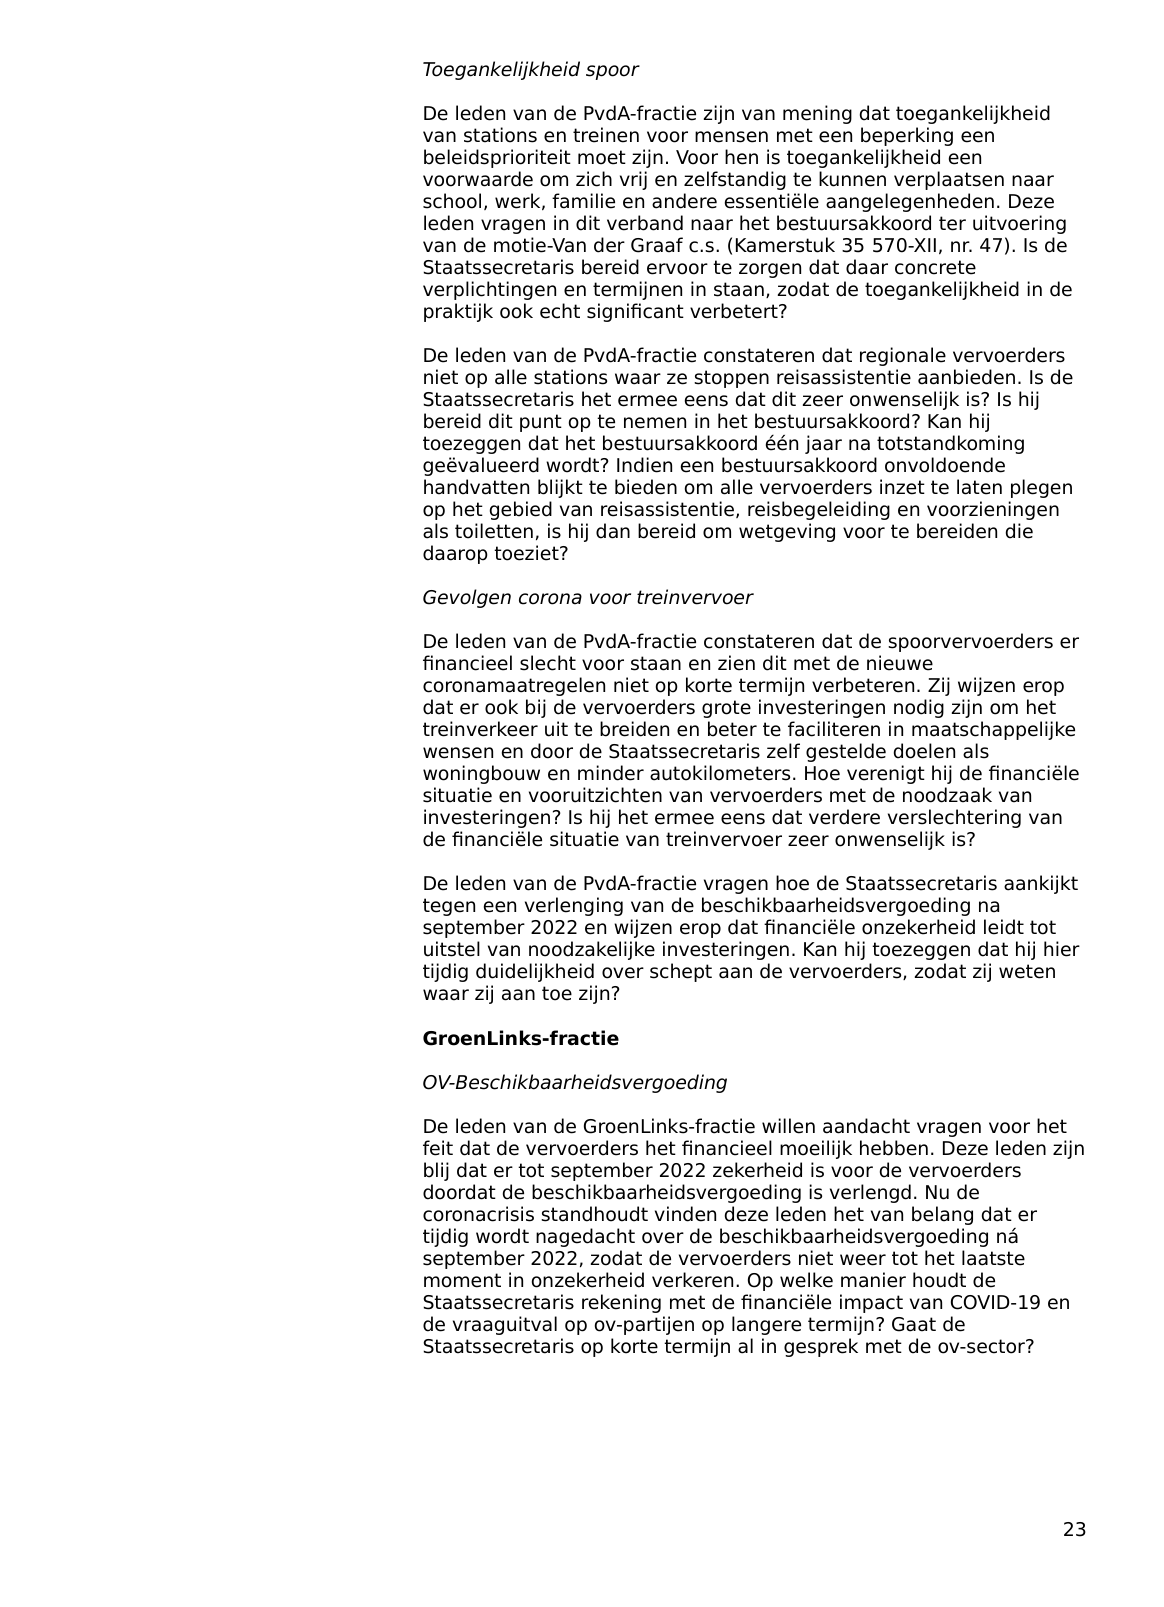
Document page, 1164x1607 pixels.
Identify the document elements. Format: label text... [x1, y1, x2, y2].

text De leden van de GroenLinks-fractie willen aandacht vragen voor het feit dat de vervoerders het financieel moeilijk hebben. Deze leden zijn blij dat er tot september 2022 zekerheid is voor de vervoerders doordat de beschikbaarheidsvergoeding is verlengd. Nu de coronacrisis standhoudt vinden deze leden het van belang dat er tijdig wordt nagedacht over de beschikbaarheidsvergoeding ná september 2022, zodat de vervoerders niet weer tot het laatste moment in onzekerheid verkeren. Op welke manier houdt de Staatssecretaris rekening met de financiële impact van COVID-19 en de vraaguitval op ov-partijen op langere termijn? Gaat de Staatssecretaris op korte termijn al in gesprek met de ov-sector? [422, 1116, 1087, 1357]
text De leden van de PvdA-fractie vragen hoe de Staatssecretaris aankijkt tegen een verlenging van de beschikbaarheidsvergoeding na september 2022 en wijzen erop dat financiële onzekerheid leidt tot uitstel van noodzakelijke investeringen. Kan hij toezeggen dat hij hier tijdig duidelijkheid over schept aan de vervoerders, zodat zij weten waar zij aan toe zijn? [422, 873, 1087, 1005]
text De leden van de PvdA-fractie zijn van mening dat toegankelijkheid van stations en treinen voor mensen met een beperking een beleidsprioriteit moet zijn. Voor hen is toegankelijkheid een voorwaarde om zich vrij en zelfstandig te kunnen verplaatsen naar school, werk, familie en andere essentiële aangelegenheden. Deze leden vragen in dit verband naar het bestuursakkoord ter uitvoering van de motie-Van der Graaf c.s. (Kamerstuk 35 570-XII, nr. 47). Is de Staatssecretaris bereid ervoor te zorgen dat daar concrete verplichtingen en termijnen in staan, zodat de toegankelijkheid in de praktijk ook echt significant verbetert? [422, 103, 1087, 323]
subtitle Gevolgen corona voor treinvervoer [422, 587, 1087, 609]
text De leden van de PvdA-fractie constateren dat regionale vervoerders niet op alle stations waar ze stoppen reisassistentie aanbieden. Is de Staatssecretaris het ermee eens dat dit zeer onwenselijk is? Is hij bereid dit punt op te nemen in het bestuursakkoord? Kan hij toezeggen dat het bestuursakkoord één jaar na totstandkoming geëvalueerd wordt? Indien een bestuursakkoord onvoldoende handvatten blijkt te bieden om alle vervoerders inzet te laten plegen op het gebied van reisassistentie, reisbegeleiding en voorzieningen als toiletten, is hij dan bereid om wetgeving voor te bereiden die daarop toeziet? [422, 345, 1087, 565]
text De leden van de PvdA-fractie constateren dat de spoorvervoerders er financieel slecht voor staan en zien dit met de nieuwe coronamaatregelen niet op korte termijn verbeteren. Zij wijzen erop dat er ook bij de vervoerders grote investeringen nodig zijn om het treinverkeer uit te breiden en beter te faciliteren in maatschappelijke wensen en door de Staatssecretaris zelf gestelde doelen als woningbouw en minder autokilometers. Hoe verenigt hij de financiële situatie en vooruitzichten van vervoerders met de noodzaak van investeringen? Is hij het ermee eens dat verdere verslechtering van de financiële situatie van treinvervoer zeer onwenselijk is? [422, 631, 1087, 851]
subtitle OV-Beschikbaarheidsvergoeding [422, 1072, 1087, 1093]
subtitle Toegankelijkheid spoor [422, 59, 1087, 81]
subtitle GroenLinks-fractie [422, 1027, 1087, 1049]
